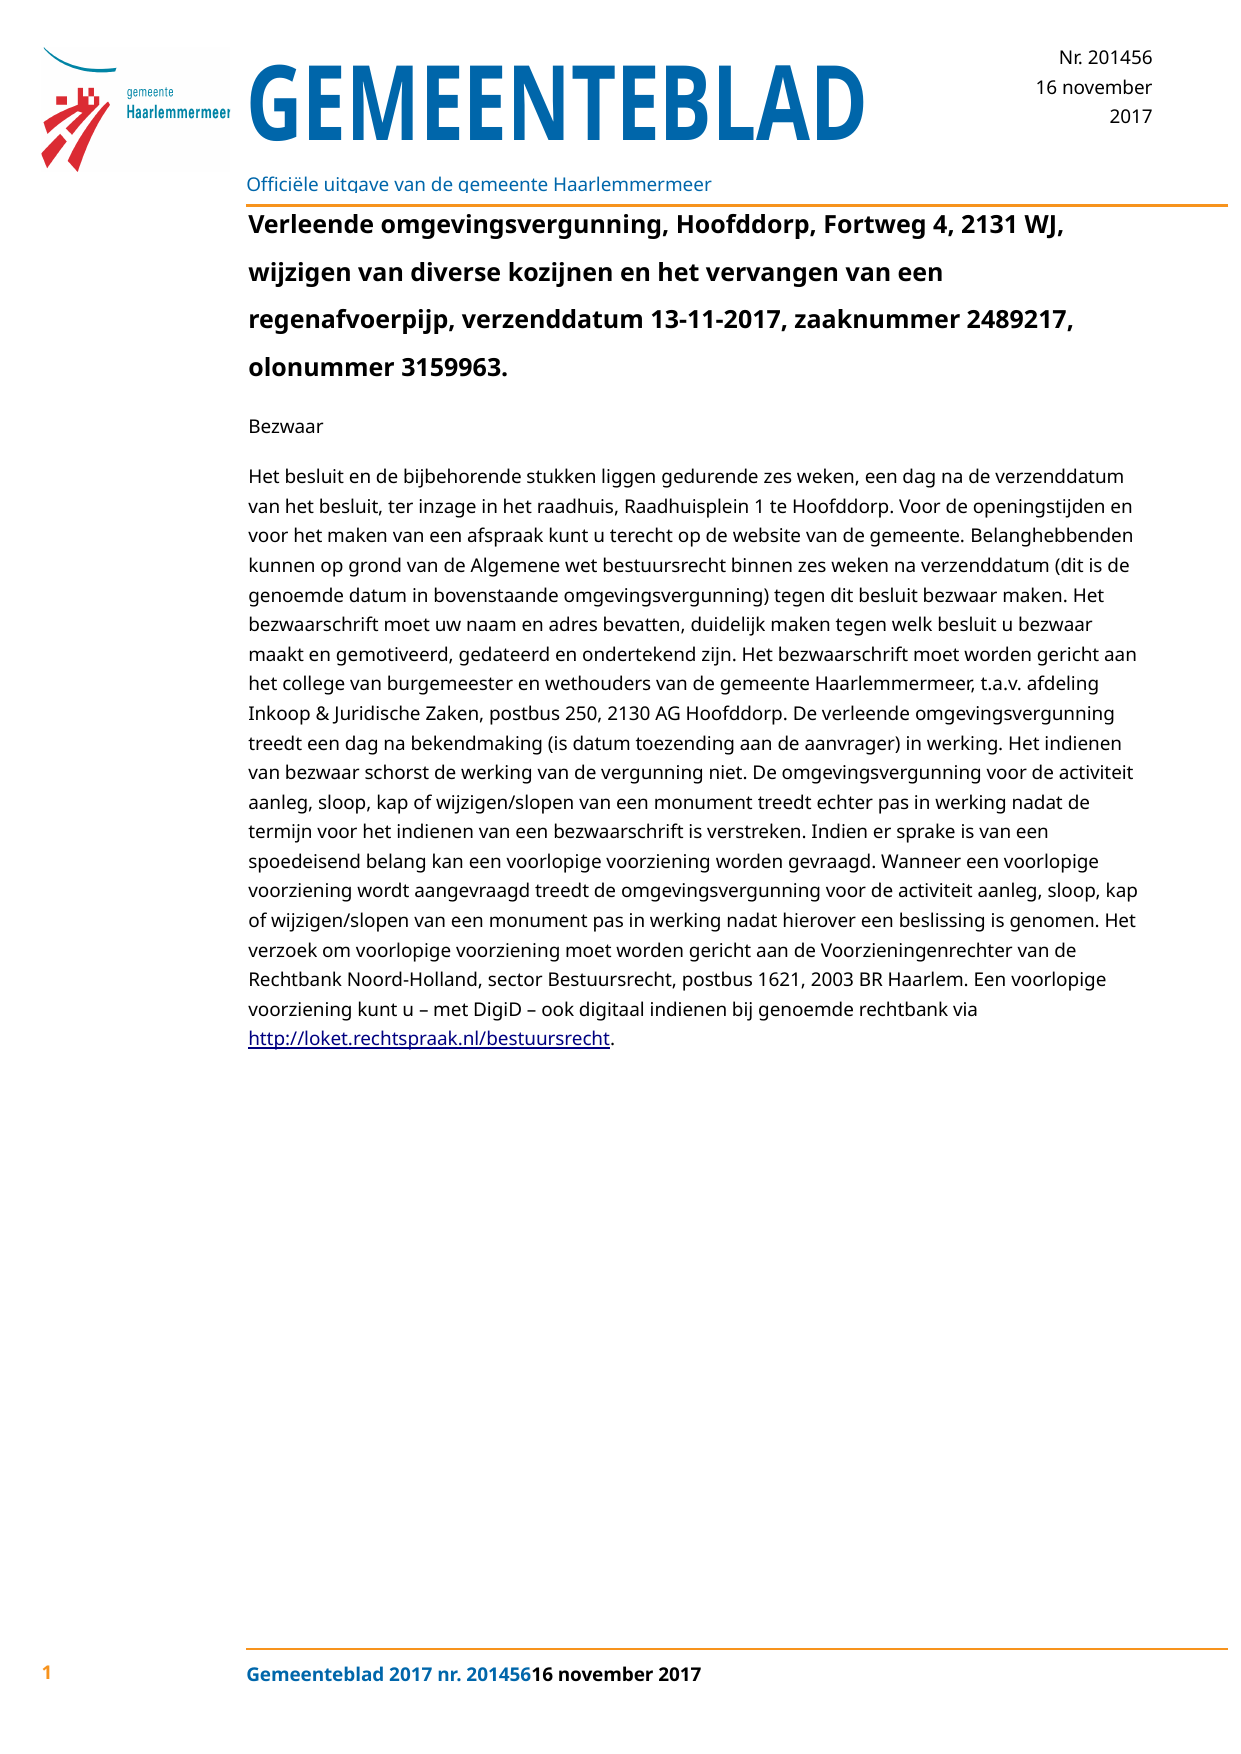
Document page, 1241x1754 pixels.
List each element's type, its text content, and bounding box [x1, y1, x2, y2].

picture [41, 47, 231, 172]
text Verleende omgevingsvergunning, Hoofddorp, Fortweg 4, 2131 WJ, wijzigen van diverse kozijnen en het vervangen van een regenafvoerpijp, verzenddatum 13-11-2017, zaaknummer 2489217, olonummer 3159963. [248, 207, 1152, 384]
text Het besluit en de bijbehorende stukken liggen gedurende zes weken, een dag na de verzenddatum van het besluit, ter inzage in het raadhuis, Raadhuisplein 1 te Hoofddorp. Voor de openingstijden en voor het maken van een afspraak kunt u terecht op de website van de gemeente. Belanghebbenden kunnen op grond van de Algemene wet bestuursrecht binnen zes weken na verzenddatum (dit is de genoemde datum in bovenstaande omgevingsvergunning) tegen dit besluit bezwaar maken. Het bezwaarschrift moet uw naam en adres bevatten, duidelijk maken tegen welk besluit u bezwaar maakt en gemotiveerd, gedateerd en ondertekend zijn. Het bezwaarschrift moet worden gericht aan het college van burgemeester en wethouders van de gemeente Haarlemmermeer, t.a.v. afdeling Inkoop & Juridische Zaken, postbus 250, 2130 AG Hoofddorp. De verleende omgevingsvergunning treedt een dag na bekendmaking (is datum toezending aan de aanvrager) in werking. Het indienen van bezwaar schorst de werking van de vergunning niet. De omgevingsvergunning voor de activiteit aanleg, sloop, kap of wijzigen/slopen van een monument treedt echter pas in werking nadat de termijn voor het indienen van een bezwaarschrift is verstreken. Indien er sprake is van een spoedeisend belang kan een voorlopige voorziening worden gevraagd. Wanneer een voorlopige voorziening wordt aangevraagd treedt de omgevingsvergunning voor de activiteit aanleg, sloop, kap of wijzigen/slopen van een monument pas in werking nadat hierover een beslissing is genomen. Het verzoek om voorlopige voorziening moet worden gericht aan de Voorzieningenrechter van de Rechtbank Noord-Holland, sector Bestuursrecht, postbus 1621, 2003 BR Haarlem. Een voorlopige voorziening kunt u – met DigiD – ook digitaal indienen bij genoemde rechtbank via http://loket.rechtspraak.nl/bestuursrecht. [248, 463, 1152, 1051]
text Bezwaar [248, 413, 1152, 439]
